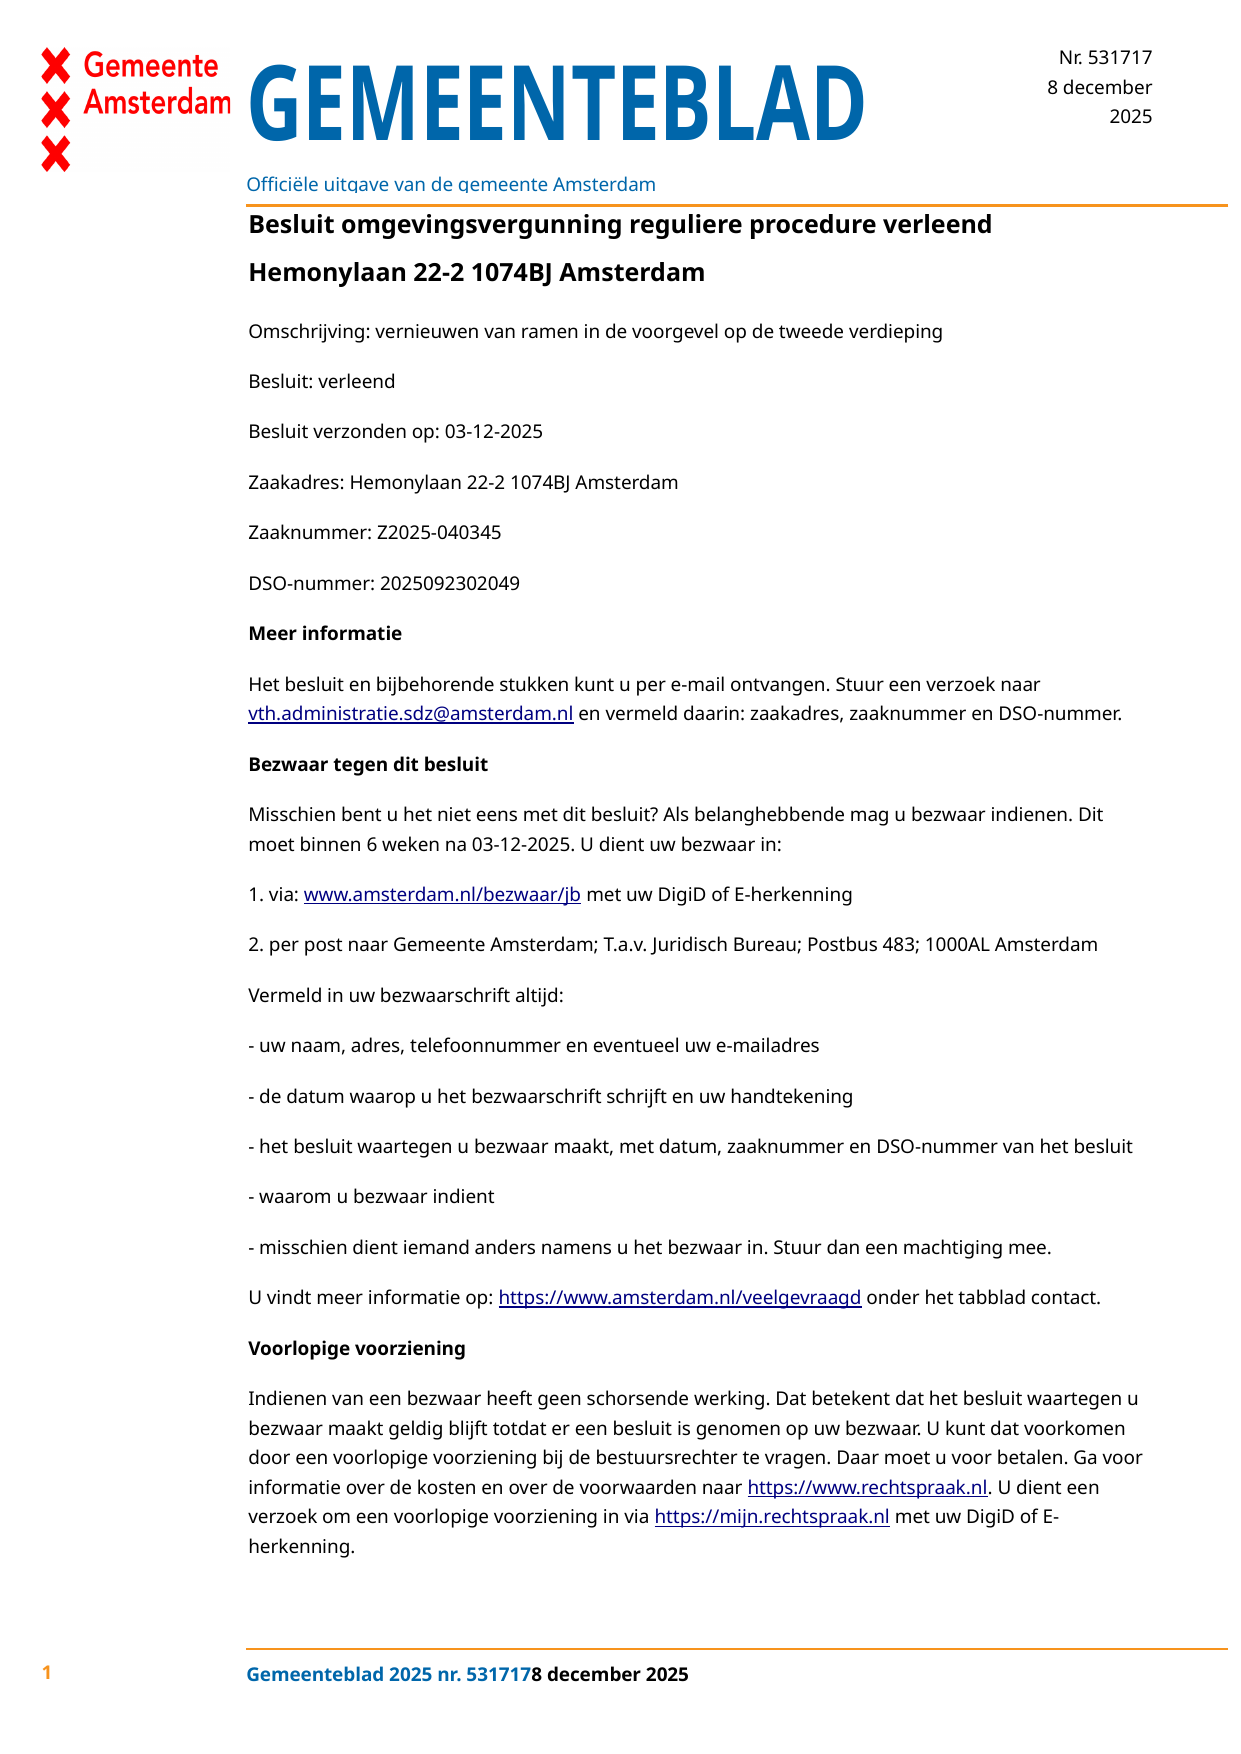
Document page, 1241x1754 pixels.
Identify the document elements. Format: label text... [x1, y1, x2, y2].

text Zaaknummer: Z2025-040345 [248, 519, 1152, 545]
text DSO-nummer: 2025092302049 [248, 570, 1152, 596]
text - het besluit waartegen u bezwaar maakt, met datum, zaaknummer en DSO-nummer van het besluit [248, 1133, 1152, 1159]
text Bezwaar tegen dit besluit [248, 751, 1152, 777]
text - misschien dient iemand anders namens u het bezwaar in. Stuur dan een machtiging mee. [248, 1234, 1152, 1260]
text - uw naam, adres, telefoonnummer en eventueel uw e-mailadres [248, 1032, 1152, 1058]
text Vermeld in uw bezwaarschrift altijd: [248, 982, 1152, 1008]
text Besluit omgevingsvergunning reguliere procedure verleend Hemonylaan 22-2 1074BJ Amsterdam [248, 207, 1152, 288]
text - waarom u bezwaar indient [248, 1184, 1152, 1209]
text Voorlopige voorziening [248, 1335, 1152, 1361]
text Misschien bent u het niet eens met dit besluit? Als belanghebbende mag u bezwaar indienen. Dit moet binnen 6 weken na 03-12-2025. U dient uw bezwaar in: [248, 801, 1152, 857]
text Besluit verzonden op: 03-12-2025 [248, 419, 1152, 444]
text Omschrijving: vernieuwen van ramen in de voorgevel op de tweede verdieping [248, 318, 1152, 344]
text Indienen van een bezwaar heeft geen schorsende werking. Dat betekent dat het besluit waartegen u bezwaar maakt geldig blijft totdat er een besluit is genomen op uw bezwaar. U kunt dat voorkomen door een voorlopige voorziening bij de bestuursrechter te vragen. Daar moet u voor betalen. Ga voor informatie over de kosten en over de voorwaarden naar https://www.rechtspraak.nl. U dient een verzoek om een voorlopige voorziening in via https://mijn.rechtspraak.nl met uw DigiD of E-herkenning. [248, 1385, 1152, 1559]
picture [41, 47, 231, 172]
text U vindt meer informatie op: https://www.amsterdam.nl/veelgevraagd onder het tabblad contact. [248, 1284, 1152, 1310]
text Besluit: verleend [248, 368, 1152, 394]
text 1. via: www.amsterdam.nl/bezwaar/jb met uw DigiD of E-herkenning [248, 881, 1152, 907]
text Zaakadres: Hemonylaan 22-2 1074BJ Amsterdam [248, 469, 1152, 495]
text - de datum waarop u het bezwaarschrift schrijft en uw handtekening [248, 1083, 1152, 1109]
text Het besluit en bijbehorende stukken kunt u per e-mail ontvangen. Stuur een verzoek naar vth.administratie.sdz@amsterdam.nl en vermeld daarin: zaakadres, zaaknummer en DSO-nummer. [248, 671, 1152, 726]
text Meer informatie [248, 620, 1152, 646]
text 2. per post naar Gemeente Amsterdam; T.a.v. Juridisch Bureau; Postbus 483; 1000AL Amsterdam [248, 932, 1152, 957]
